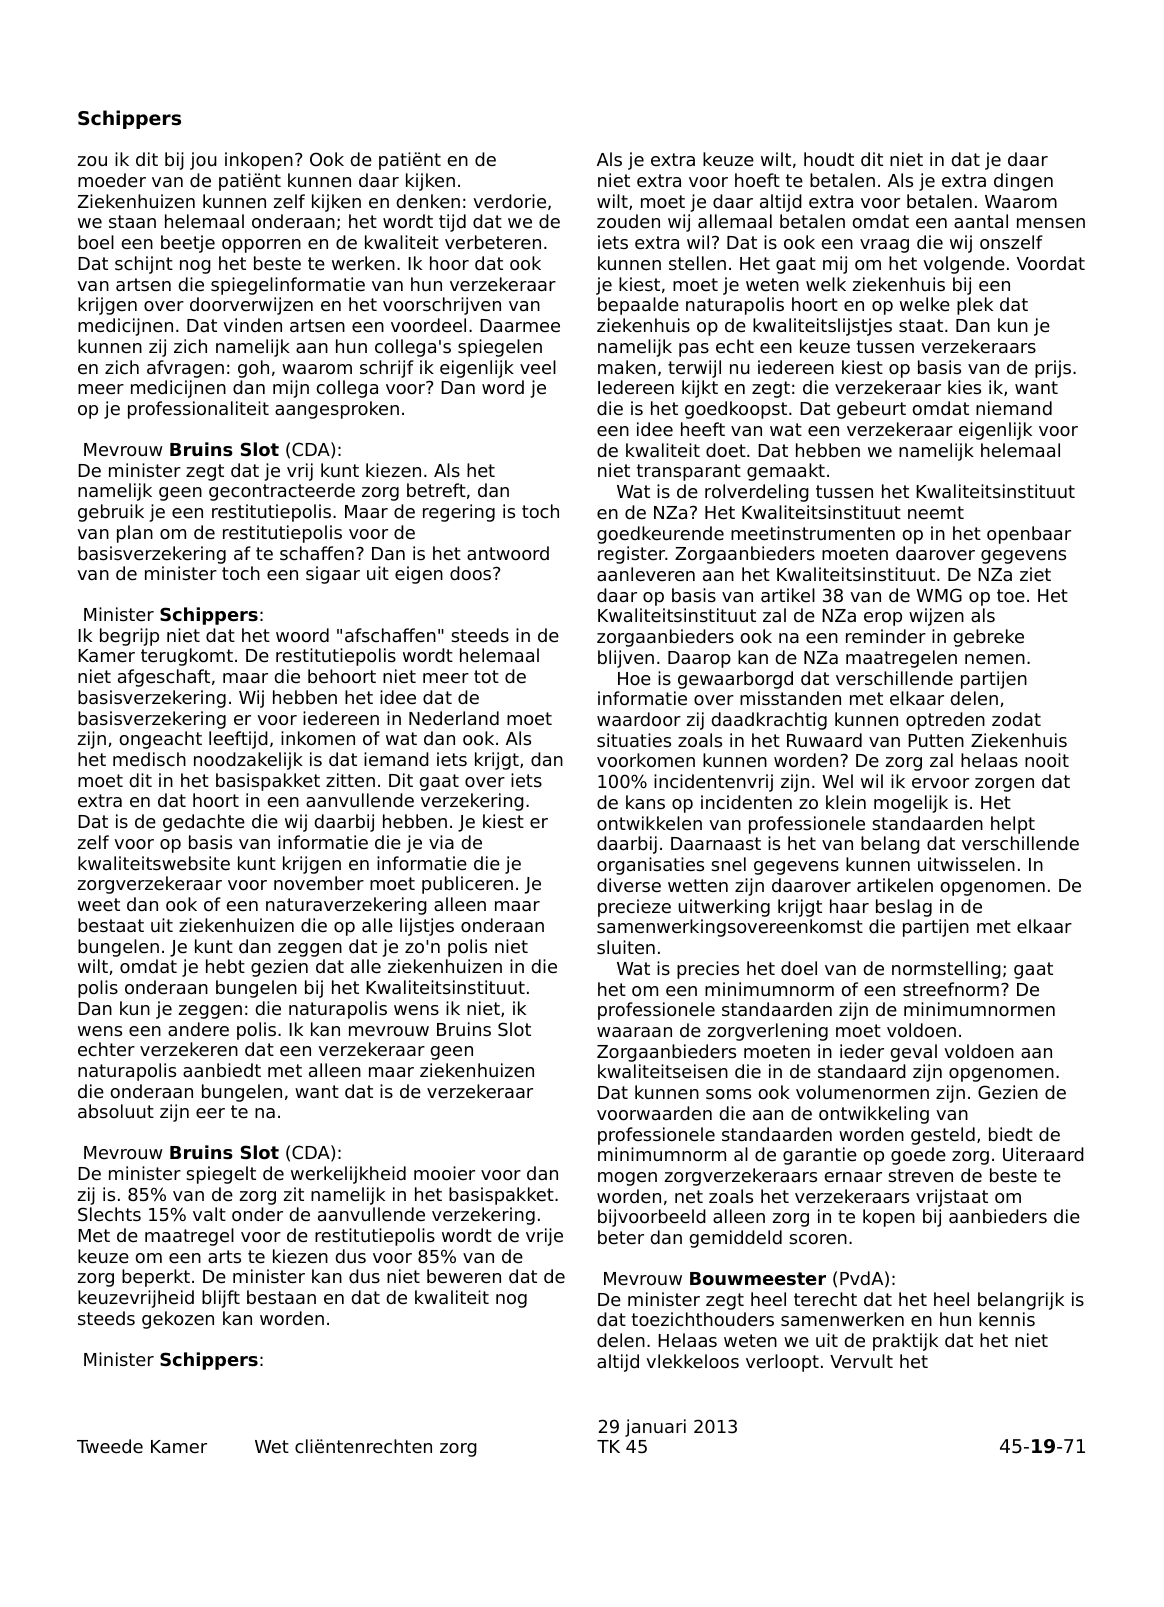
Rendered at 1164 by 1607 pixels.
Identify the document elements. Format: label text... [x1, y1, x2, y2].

text De minister spiegelt de werkelijkheid mooier voor dan zij is. 85% van de zorg zit namelijk in het basispakket. Slechts 15% valt onder de aanvullende verzekering. Met de maatregel voor de restitutiepolis wordt de vrije keuze om een arts te kiezen dus voor 85% van de zorg beperkt. De minister kan dus niet beweren dat de keuzevrijheid blijft bestaan en dat de kwaliteit nog steeds gekozen kan worden. [77, 1164, 567, 1329]
text Mevrouw Bouwmeester (PvdA): [596, 1269, 1087, 1289]
text Mevrouw Bruins Slot (CDA): [77, 440, 567, 460]
text Minister Schippers: [77, 605, 567, 626]
text Wat is precies het doel van de normstelling; gaat het om een minimumnorm of een streefnorm? De professionele standaarden zijn de minimumnormen waaraan de zorgverlening moet voldoen. Zorgaanbieders moeten in ieder geval voldoen aan kwaliteitseisen die in de standaard zijn opgenomen. Dat kunnen soms ook volumenormen zijn. Gezien de voorwaarden die aan de ontwikkeling van professionele standaarden worden gesteld, biedt de minimumnorm al de garantie op goede zorg. Uiteraard mogen zorgverzekeraars ernaar streven de beste te worden, net zoals het verzekeraars vrijstaat om bijvoorbeeld alleen zorg in te kopen bij aanbieders die beter dan gemiddeld scoren. [596, 959, 1087, 1249]
text Als je extra keuze wilt, houdt dit niet in dat je daar niet extra voor hoeft te betalen. Als je extra dingen wilt, moet je daar altijd extra voor betalen. Waarom zouden wij allemaal betalen omdat een aantal mensen iets extra wil? Dat is ook een vraag die wij onszelf kunnen stellen. Het gaat mij om het volgende. Voordat je kiest, moet je weten welk ziekenhuis bij een bepaalde naturapolis hoort en op welke plek dat ziekenhuis op de kwaliteitslijstjes staat. Dan kun je namelijk pas echt een keuze tussen verzekeraars maken, terwijl nu iedereen kiest op basis van de prijs. Iedereen kijkt en zegt: die verzekeraar kies ik, want die is het goedkoopst. Dat gebeurt omdat niemand een idee heeft van wat een verzekeraar eigenlijk voor de kwaliteit doet. Dat hebben we namelijk helemaal niet transparant gemaakt. [596, 150, 1087, 482]
text Wat is de rolverdeling tussen het Kwaliteitsinstituut en de NZa? Het Kwaliteitsinstituut neemt goedkeurende meetinstrumenten op in het openbaar register. Zorgaanbieders moeten daarover gegevens aanleveren aan het Kwaliteitsinstituut. De NZa ziet daar op basis van artikel 38 van de WMG op toe. Het Kwaliteitsinstituut zal de NZa erop wijzen als zorgaanbieders ook na een reminder in gebreke blijven. Daarop kan de NZa maatregelen nemen. [596, 482, 1087, 668]
text Hoe is gewaarborgd dat verschillende partijen informatie over misstanden met elkaar delen, waardoor zij daadkrachtig kunnen optreden zodat situaties zoals in het Ruwaard van Putten Ziekenhuis voorkomen kunnen worden? De zorg zal helaas nooit 100% incidentenvrij zijn. Wel wil ik ervoor zorgen dat de kans op incidenten zo klein mogelijk is. Het ontwikkelen van professionele standaarden helpt daarbij. Daarnaast is het van belang dat verschillende organisaties snel gegevens kunnen uitwisselen. In diverse wetten zijn daarover artikelen opgenomen. De precieze uitwerking krijgt haar beslag in de samenwerkingsovereenkomst die partijen met elkaar sluiten. [596, 668, 1087, 959]
text Mevrouw Bruins Slot (CDA): [77, 1143, 567, 1164]
text zou ik dit bij jou inkopen? Ook de patiënt en de moeder van de patiënt kunnen daar kijken. Ziekenhuizen kunnen zelf kijken en denken: verdorie, we staan helemaal onderaan; het wordt tijd dat we de boel een beetje opporren en de kwaliteit verbeteren. Dat schijnt nog het beste te werken. Ik hoor dat ook van artsen die spiegelinformatie van hun verzekeraar krijgen over doorverwijzen en het voorschrijven van medicijnen. Dat vinden artsen een voordeel. Daarmee kunnen zij zich namelijk aan hun collega's spiegelen en zich afvragen: goh, waarom schrijf ik eigenlijk veel meer medicijnen dan mijn collega voor? Dan word je op je professionaliteit aangesproken. [77, 150, 567, 420]
text De minister zegt heel terecht dat het heel belangrijk is dat toezichthouders samenwerken en hun kennis delen. Helaas weten we uit de praktijk dat het niet altijd vlekkeloos verloopt. Vervult het [596, 1289, 1087, 1372]
text Minister Schippers: [77, 1349, 567, 1370]
text Ik begrijp niet dat het woord "afschaffen" steeds in de Kamer terugkomt. De restitutiepolis wordt helemaal niet afgeschaft, maar die behoort niet meer tot de basisverzekering. Wij hebben het idee dat de basisverzekering er voor iedereen in Nederland moet zijn, ongeacht leeftijd, inkomen of wat dan ook. Als het medisch noodzakelijk is dat iemand iets krijgt, dan moet dit in het basispakket zitten. Dit gaat over iets extra en dat hoort in een aanvullende verzekering. Dat is de gedachte die wij daarbij hebben. Je kiest er zelf voor op basis van informatie die je via de kwaliteitswebsite kunt krijgen en informatie die je zorgverzekeraar voor november moet publiceren. Je weet dan ook of een naturaverzekering alleen maar bestaat uit ziekenhuizen die op alle lijstjes onderaan bungelen. Je kunt dan zeggen dat je zo'n polis niet wilt, omdat je hebt gezien dat alle ziekenhuizen in die polis onderaan bungelen bij het Kwaliteitsinstituut. Dan kun je zeggen: die naturapolis wens ik niet, ik wens een andere polis. Ik kan mevrouw Bruins Slot echter verzekeren dat een verzekeraar geen naturapolis aanbiedt met alleen maar ziekenhuizen die onderaan bungelen, want dat is de verzekeraar absoluut zijn eer te na. [77, 626, 567, 1123]
text De minister zegt dat je vrij kunt kiezen. Als het namelijk geen gecontracteerde zorg betreft, dan gebruik je een restitutiepolis. Maar de regering is toch van plan om de restitutiepolis voor de basisverzekering af te schaffen? Dan is het antwoord van de minister toch een sigaar uit eigen doos? [77, 460, 567, 585]
